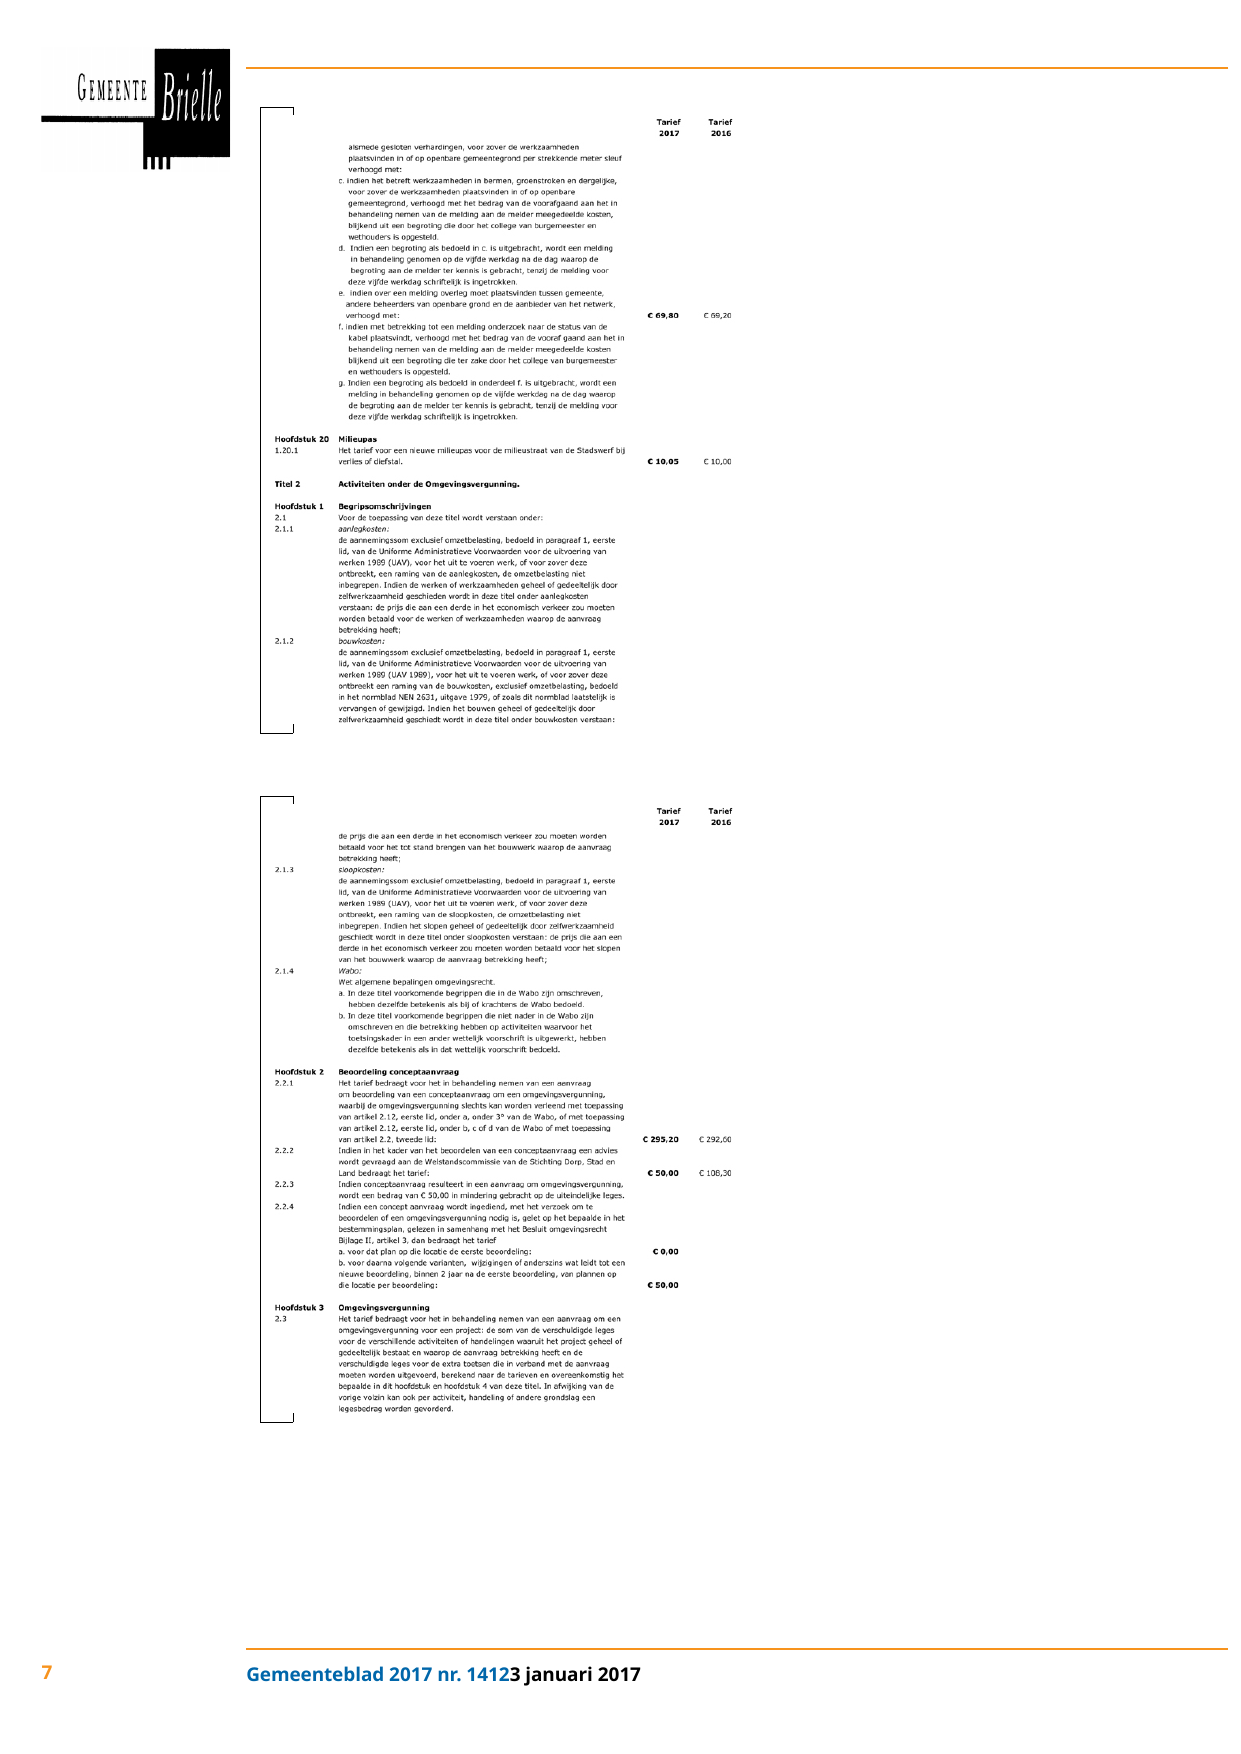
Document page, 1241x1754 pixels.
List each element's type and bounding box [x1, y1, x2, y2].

picture [268, 115, 742, 724]
picture [41, 47, 231, 172]
picture [268, 804, 742, 1413]
